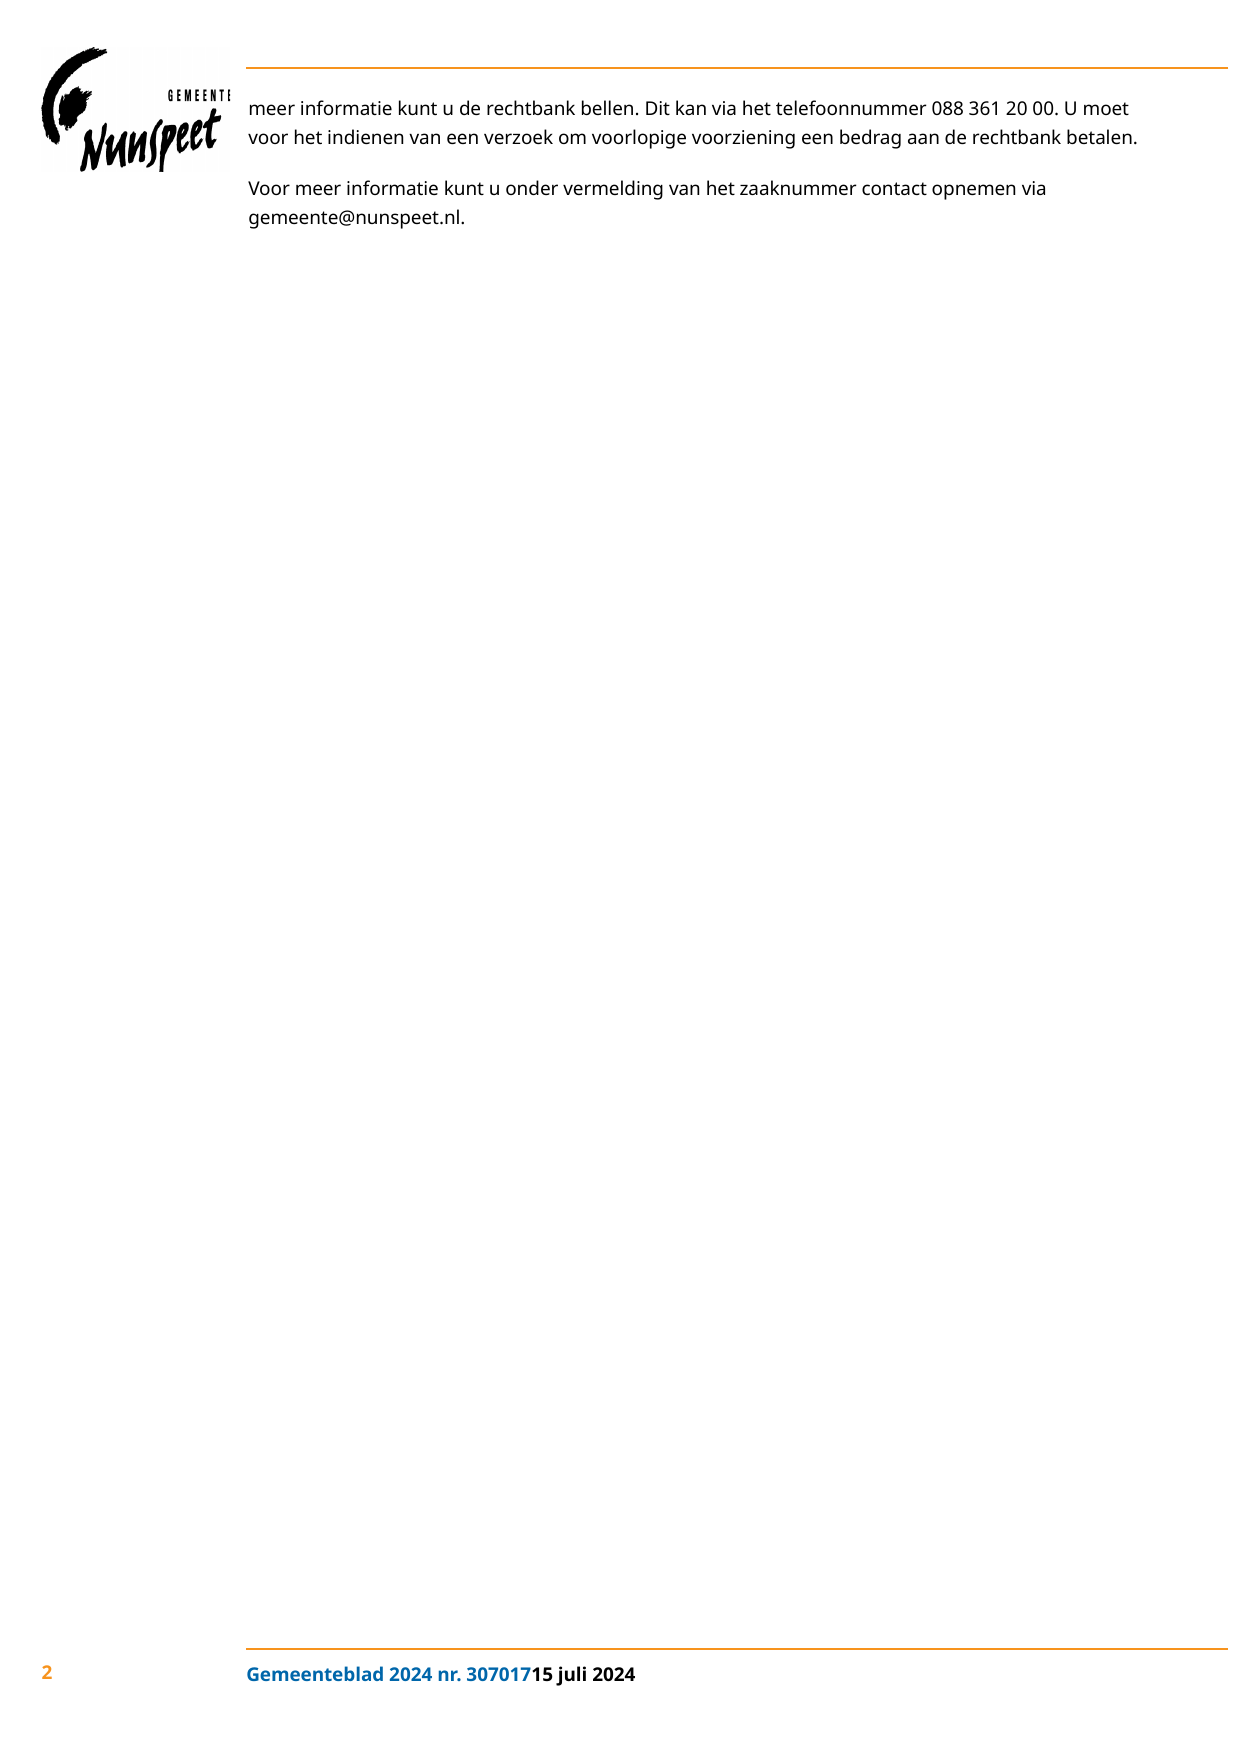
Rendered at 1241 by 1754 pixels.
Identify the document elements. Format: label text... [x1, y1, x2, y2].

text Voor meer informatie kunt u onder vermelding van het zaaknummer contact opnemen via gemeente@nunspeet.nl. [248, 175, 1152, 230]
picture [41, 47, 231, 172]
text meer informatie kunt u de rechtbank bellen. Dit kan via het telefoonnummer 088 361 20 00. U moet voor het indienen van een verzoek om voorlopige voorziening een bedrag aan de rechtbank betalen. [248, 95, 1152, 150]
